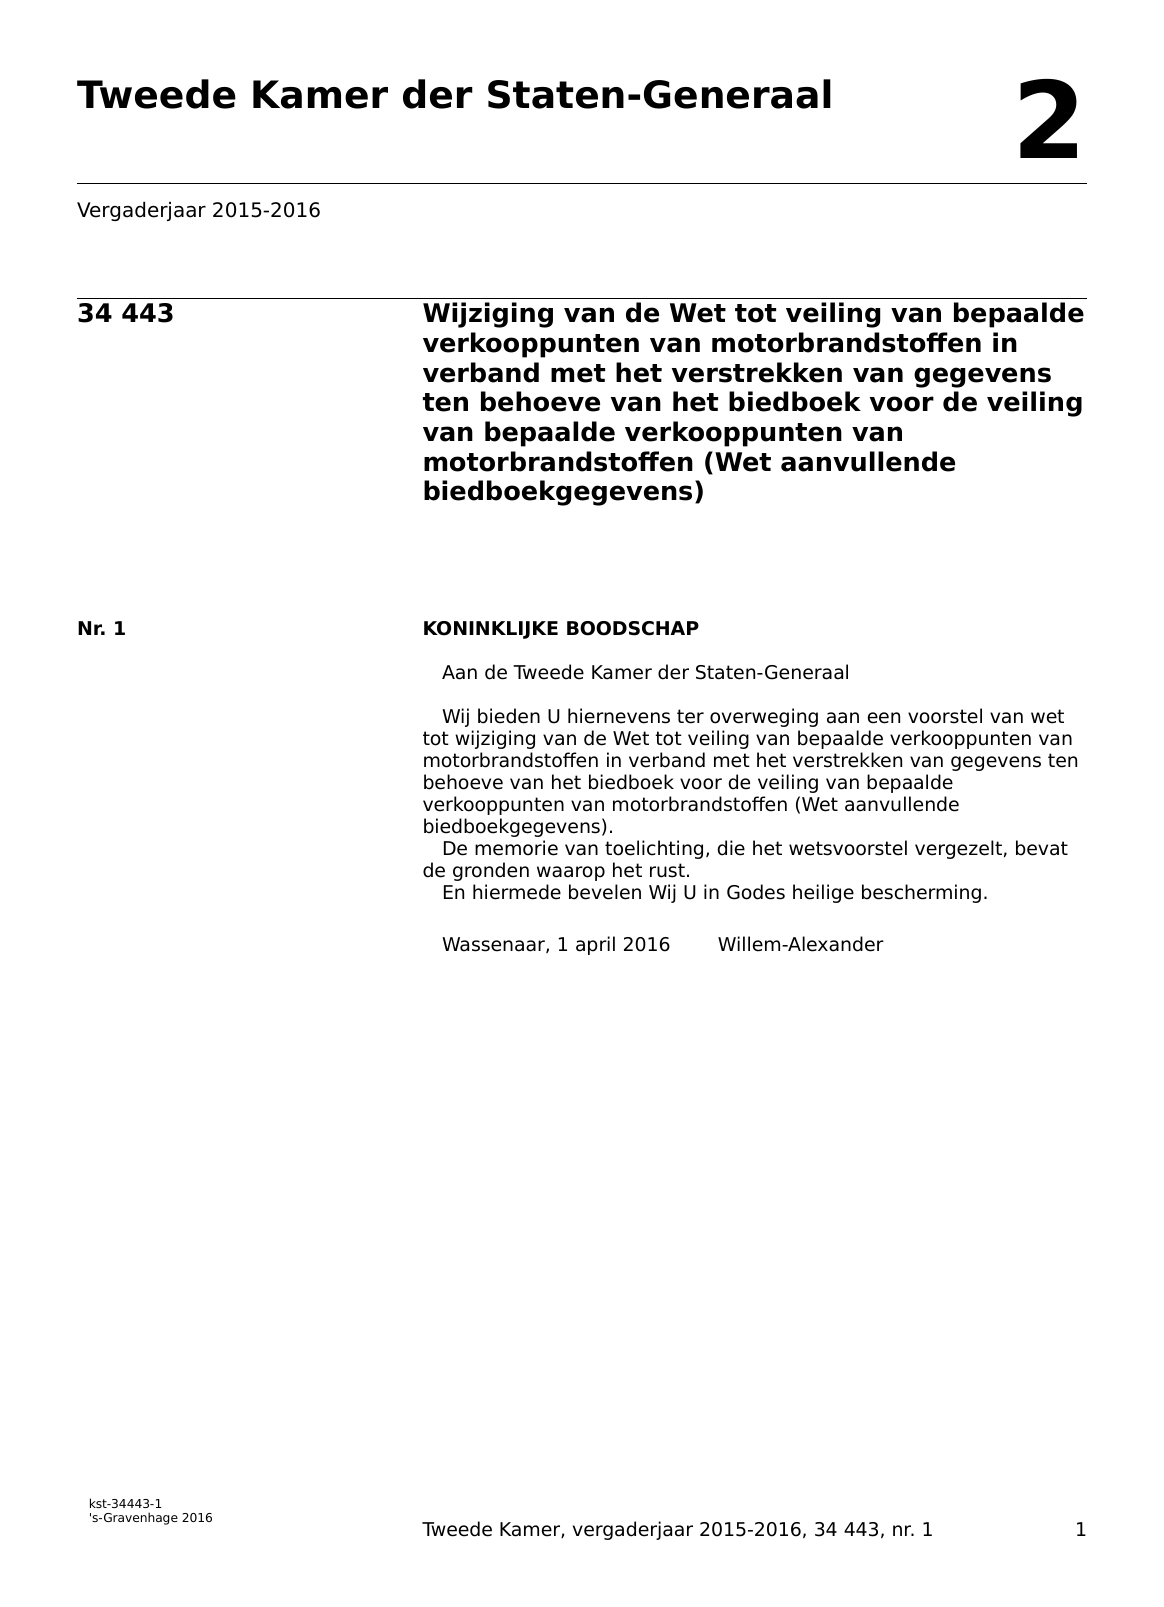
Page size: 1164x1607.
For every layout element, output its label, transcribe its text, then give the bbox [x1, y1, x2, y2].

text Wassenaar, 1 april 2016 Willem-Alexander [422, 934, 1087, 956]
table_header Tweede Kamer der Staten-Generaal [77, 59, 886, 183]
table_header 2 [886, 59, 1087, 183]
text 's-Gravenhage 2016 [88, 1511, 323, 1525]
table_cell Vergaderjaar 2015-2016 [77, 184, 1087, 298]
text kst-34443-1 [88, 1497, 323, 1511]
text Aan de Tweede Kamer der Staten-Generaal [422, 662, 1087, 684]
text En hiermede bevelen Wij U in Godes heilige bescherming. [422, 882, 1087, 904]
text De memorie van toelichting, die het wetsvoorstel vergezelt, bevat de gronden waarop het rust. [422, 838, 1087, 882]
subtitle Nr. 1 KONINKLIJKE BOODSCHAP [77, 618, 1087, 640]
text Wij bieden U hiernevens ter overweging aan een voorstel van wet tot wijziging van de Wet tot veiling van bepaalde verkooppunten van motorbrandstoffen in verband met het verstrekken van gegevens ten behoeve van het biedboek voor de veiling van bepaalde verkooppunten van motorbrandstoffen (Wet aanvullende biedboekgegevens). [422, 706, 1087, 838]
subtitle 34 443 Wijziging van de Wet tot veiling van bepaalde verkooppunten van motorbrandstoffen in verband met het verstrekken van gegevens ten behoeve van het biedboek voor de veiling van bepaalde verkooppunten van motorbrandstoffen (Wet aanvullende biedboekgegevens) [77, 299, 1087, 507]
